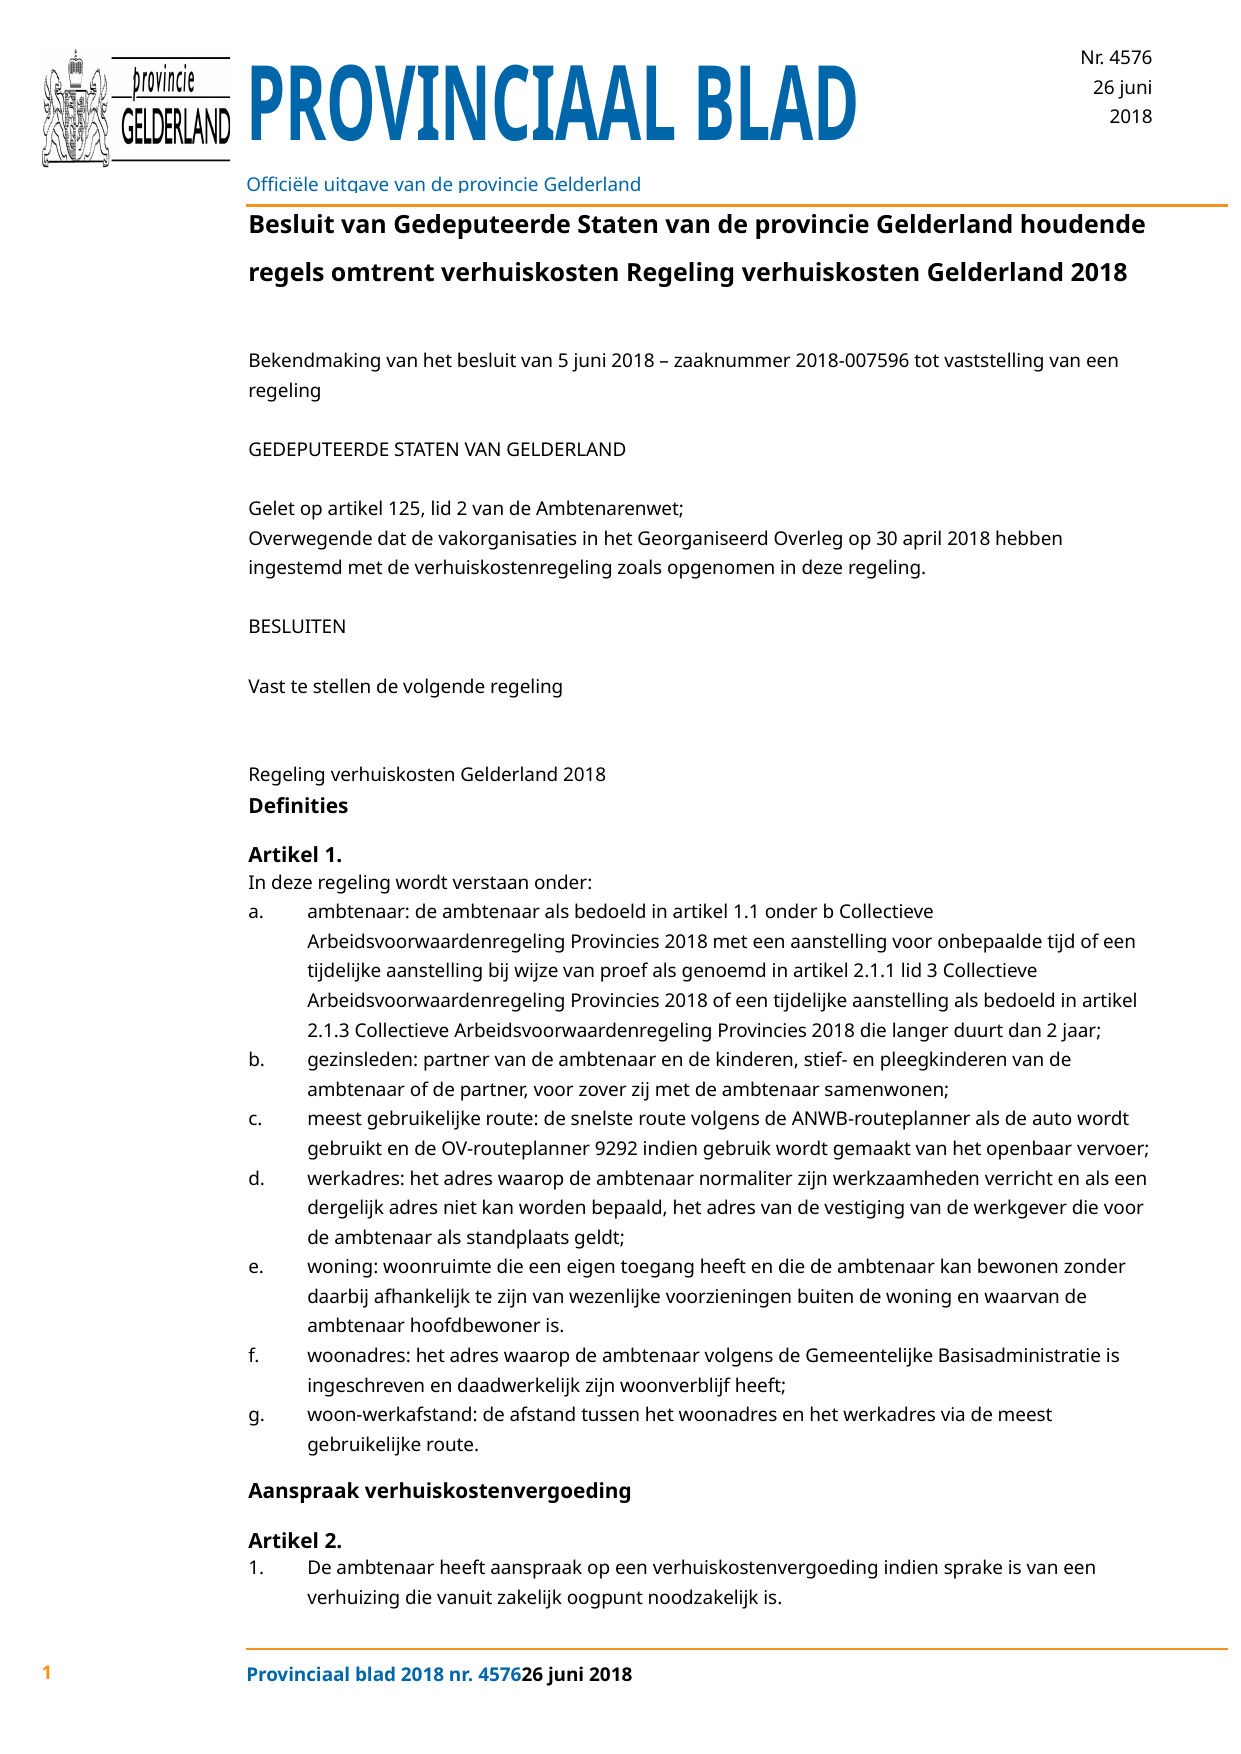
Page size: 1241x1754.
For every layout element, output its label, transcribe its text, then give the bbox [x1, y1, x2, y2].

text Definities [248, 791, 1152, 820]
text Artikel 1. [248, 841, 1152, 869]
list gezinsleden: partner van de ambtenaar en de kinderen, stief- en pleegkinderen van de ambtenaar of de partner, voor zover zij met de ambtenaar samenwonen; [248, 1046, 1152, 1102]
text Bekendmaking van het besluit van 5 juni 2018 – zaaknummer 2018-007596 tot vaststelling van een regeling [248, 347, 1152, 403]
list woon-werkafstand: de afstand tussen het woonadres en het werkadres via de meest gebruikelijke route. [248, 1401, 1152, 1457]
list woning: woonruimte die een eigen toegang heeft en die de ambtenaar kan bewonen zonder daarbij afhankelijk te zijn van wezenlijke voorzieningen buiten de woning en waarvan de ambtenaar hoofdbewoner is. [248, 1253, 1152, 1338]
text Artikel 2. [248, 1526, 1152, 1554]
text GEDEPUTEERDE STATEN VAN GELDERLAND [248, 436, 1152, 462]
text Vast te stellen de volgende regeling [248, 673, 1152, 699]
list meest gebruikelijke route: de snelste route volgens de ANWB-routeplanner als de auto wordt gebruikt en de OV-routeplanner 9292 indien gebruik wordt gemaakt van het openbaar vervoer; [248, 1106, 1152, 1161]
list ambtenaar: de ambtenaar als bedoeld in artikel 1.1 onder b Collectieve Arbeidsvoorwaardenregeling Provincies 2018 met een aanstelling voor onbepaalde tijd of een tijdelijke aanstelling bij wijze van proef als genoemd in artikel 2.1.1 lid 3 Collectieve Arbeidsvoorwaardenregeling Provincies 2018 of een tijdelijke aanstelling als bedoeld in artikel 2.1.3 Collectieve Arbeidsvoorwaardenregeling Provincies 2018 die langer duurt dan 2 jaar; [248, 898, 1152, 1043]
list woonadres: het adres waarop de ambtenaar volgens de Gemeentelijke Basisadministratie is ingeschreven en daadwerkelijk zijn woonverblijf heeft; [248, 1342, 1152, 1398]
text Gelet op artikel 125, lid 2 van de Ambtenarenwet; [248, 495, 1152, 521]
text In deze regeling wordt verstaan onder: [248, 869, 1152, 895]
text Besluit van Gedeputeerde Staten van de provincie Gelderland houdende regels omtrent verhuiskosten Regeling verhuiskosten Gelderland 2018 [248, 207, 1152, 288]
list De ambtenaar heeft aanspraak op een verhuiskostenvergoeding indien sprake is van een verhuizing die vanuit zakelijk oogpunt noodzakelijk is. [248, 1554, 1152, 1610]
text Aanspraak verhuiskostenvergoeding [248, 1477, 1152, 1505]
text BESLUITEN [248, 614, 1152, 639]
picture [41, 47, 231, 172]
text Overwegende dat de vakorganisaties in het Georganiseerd Overleg op 30 april 2018 hebben ingestemd met de verhuiskostenregeling zoals opgenomen in deze regeling. [248, 525, 1152, 580]
list werkadres: het adres waarop de ambtenaar normaliter zijn werkzaamheden verricht en als een dergelijk adres niet kan worden bepaald, het adres van de vestiging van de werkgever die voor de ambtenaar als standplaats geldt; [248, 1165, 1152, 1250]
text Regeling verhuiskosten Gelderland 2018 [248, 762, 1152, 787]
